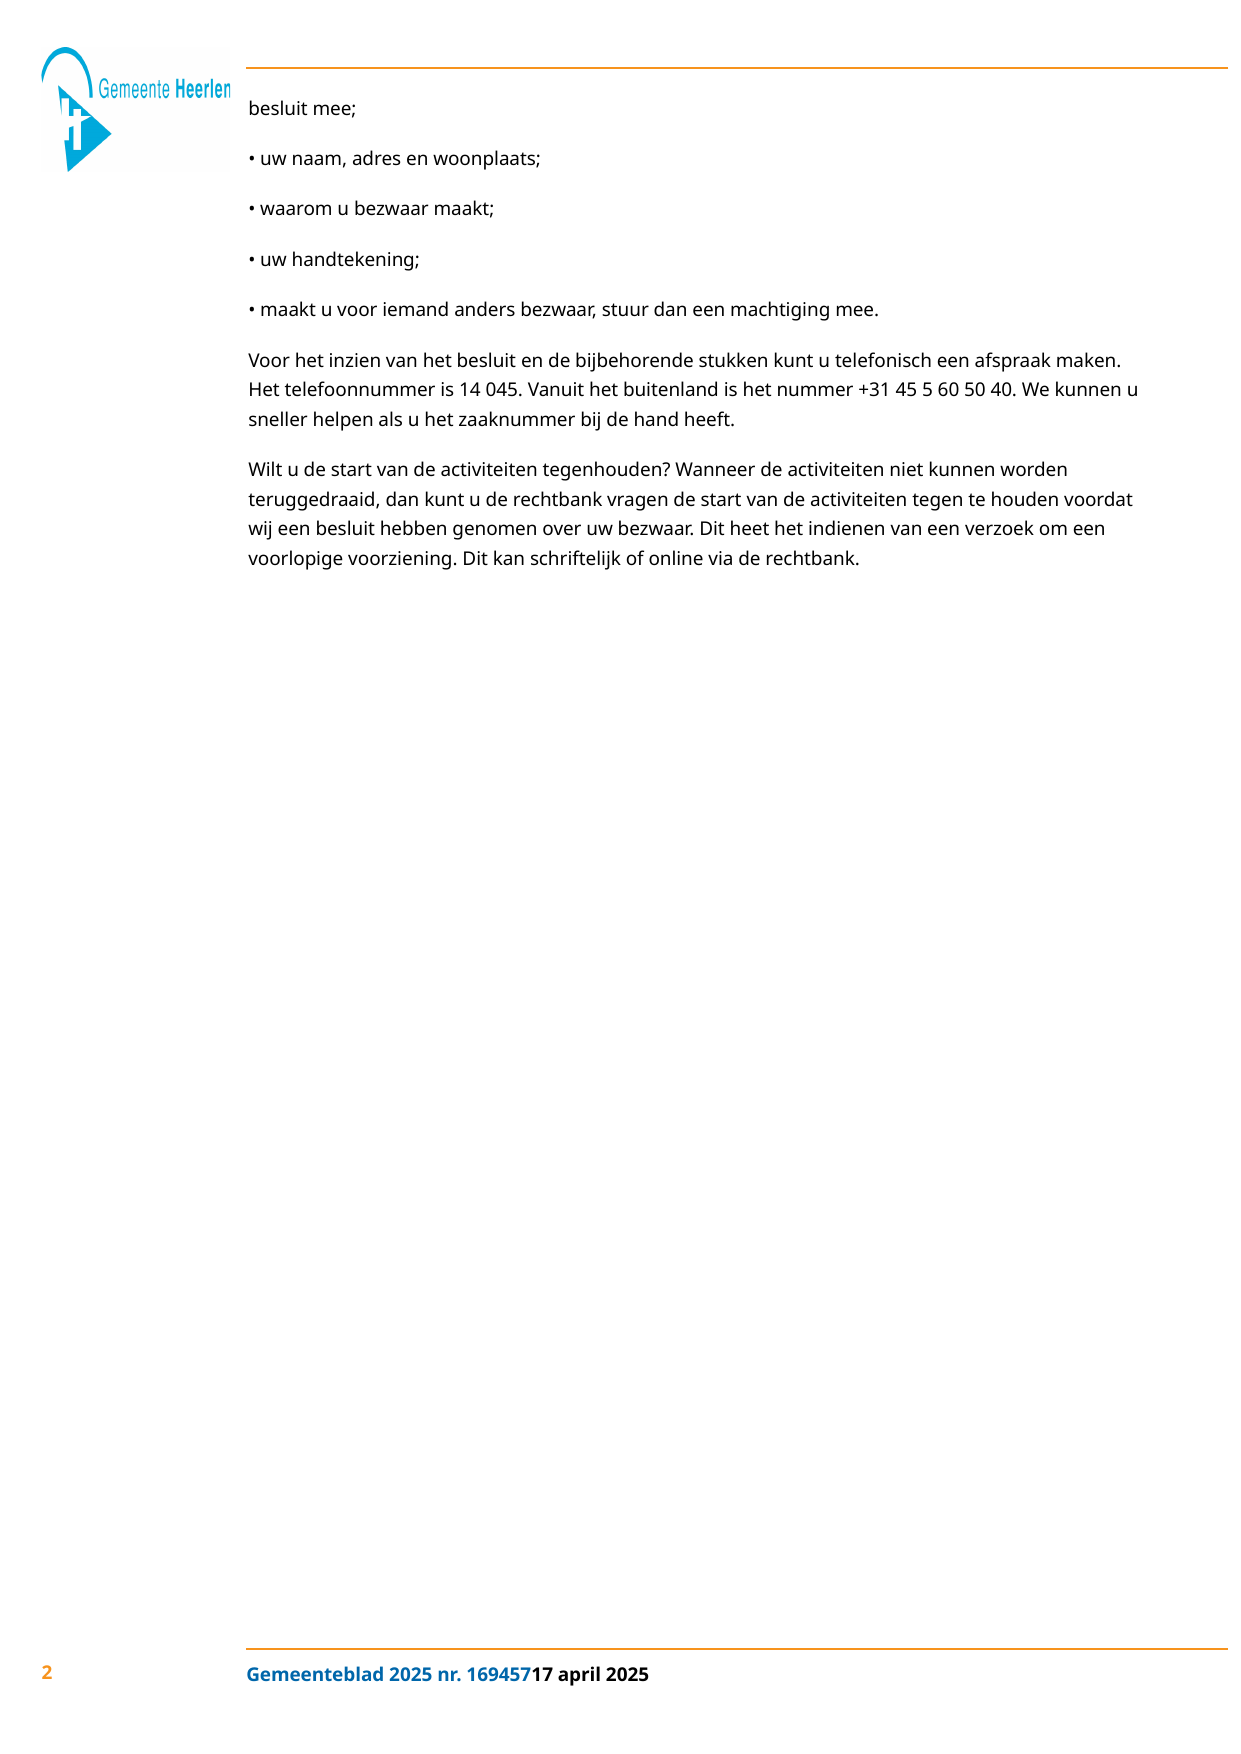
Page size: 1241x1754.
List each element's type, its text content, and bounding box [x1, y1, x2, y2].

picture [41, 47, 59, 70]
text Voor het inzien van het besluit en de bijbehorende stukken kunt u telefonisch een afspraak maken. Het telefoonnummer is 14 045. Vanuit het buitenland is het nummer +31 45 5 60 50 40. We kunnen u sneller helpen als u het zaaknummer bij de hand heeft. [248, 347, 1152, 432]
picture [41, 47, 231, 172]
text • maakt u voor iemand anders bezwaar, stuur dan een machtiging mee. [248, 296, 1152, 322]
text • waarom u bezwaar maakt; [248, 196, 1152, 221]
text besluit mee; [248, 95, 1152, 121]
text Wilt u de start van de activiteiten tegenhouden? Wanneer de activiteiten niet kunnen worden teruggedraaid, dan kunt u de rechtbank vragen de start van de activiteiten tegen te houden voordat wij een besluit hebben genomen over uw bezwaar. Dit heet het indienen van een verzoek om een voorlopige voorziening. Dit kan schriftelijk of online via de rechtbank. [248, 456, 1152, 571]
text • uw naam, adres en woonplaats; [248, 145, 1152, 171]
text • uw handtekening; [248, 246, 1152, 272]
